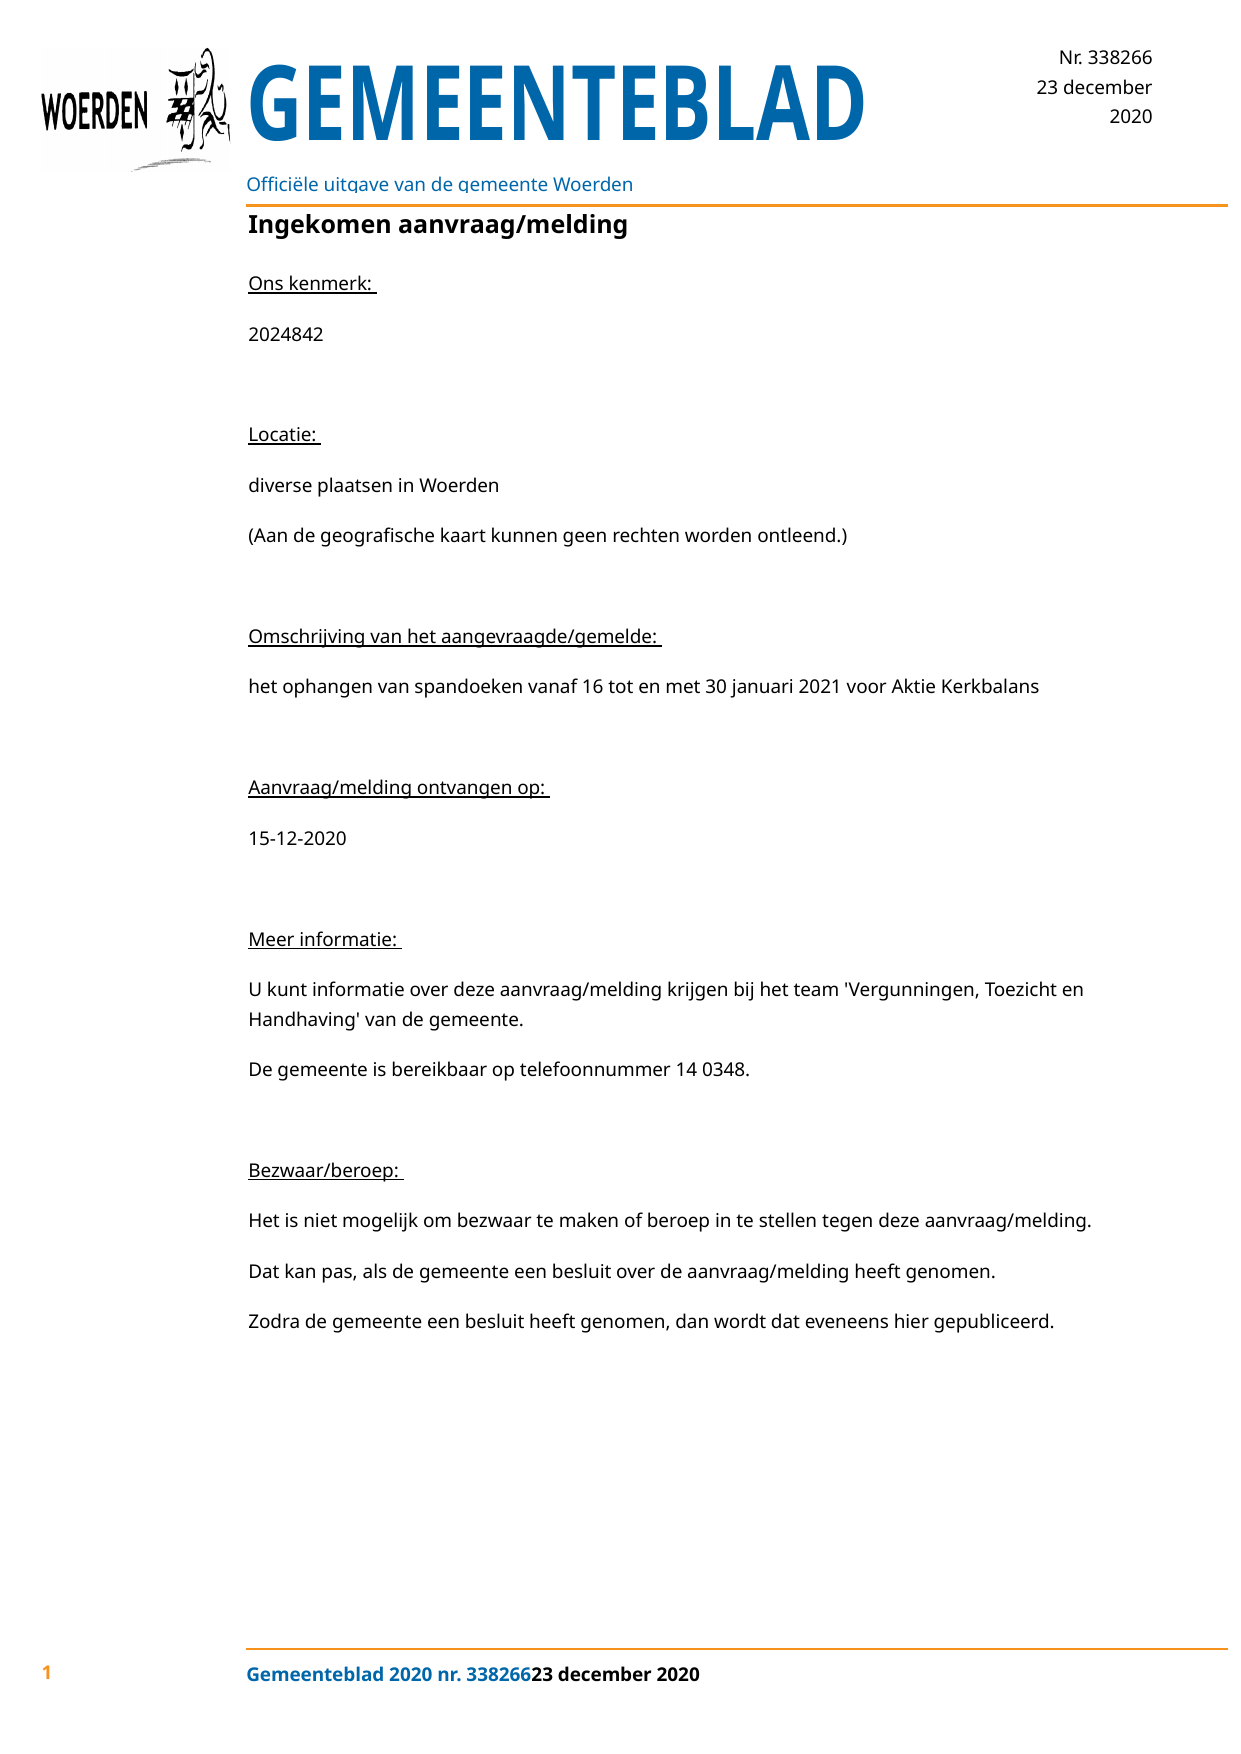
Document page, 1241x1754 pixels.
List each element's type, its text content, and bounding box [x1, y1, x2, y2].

text Zodra de gemeente een besluit heeft genomen, dan wordt dat eveneens hier gepubliceerd. [248, 1308, 1152, 1334]
text Locatie: [248, 422, 1152, 447]
text Ingekomen aanvraag/melding [248, 207, 1152, 241]
text 2024842 [248, 321, 1152, 346]
text Aanvraag/melding ontvangen op: [248, 774, 1152, 800]
text het ophangen van spandoeken vanaf 16 tot en met 30 januari 2021 voor Aktie Kerkbalans [248, 674, 1152, 699]
text diverse plaatsen in Woerden [248, 472, 1152, 498]
text U kunt informatie over deze aanvraag/melding krijgen bij het team 'Vergunningen, Toezicht en Handhaving' van de gemeente. [248, 976, 1152, 1031]
text De gemeente is bereikbaar op telefoonnummer 14 0348. [248, 1056, 1152, 1082]
text Het is niet mogelijk om bezwaar te maken of beroep in te stellen tegen deze aanvraag/melding. [248, 1207, 1152, 1233]
text Omschrijving van het aangevraagde/gemelde: [248, 623, 1152, 649]
text Dat kan pas, als de gemeente een besluit over de aanvraag/melding heeft genomen. [248, 1258, 1152, 1283]
text Bezwaar/beroep: [248, 1157, 1152, 1183]
text Meer informatie: [248, 926, 1152, 951]
text (Aan de geografische kaart kunnen geen rechten worden ontleend.) [248, 522, 1152, 548]
picture [41, 47, 231, 172]
text 15-12-2020 [248, 825, 1152, 851]
text Ons kenmerk: [248, 270, 1152, 296]
